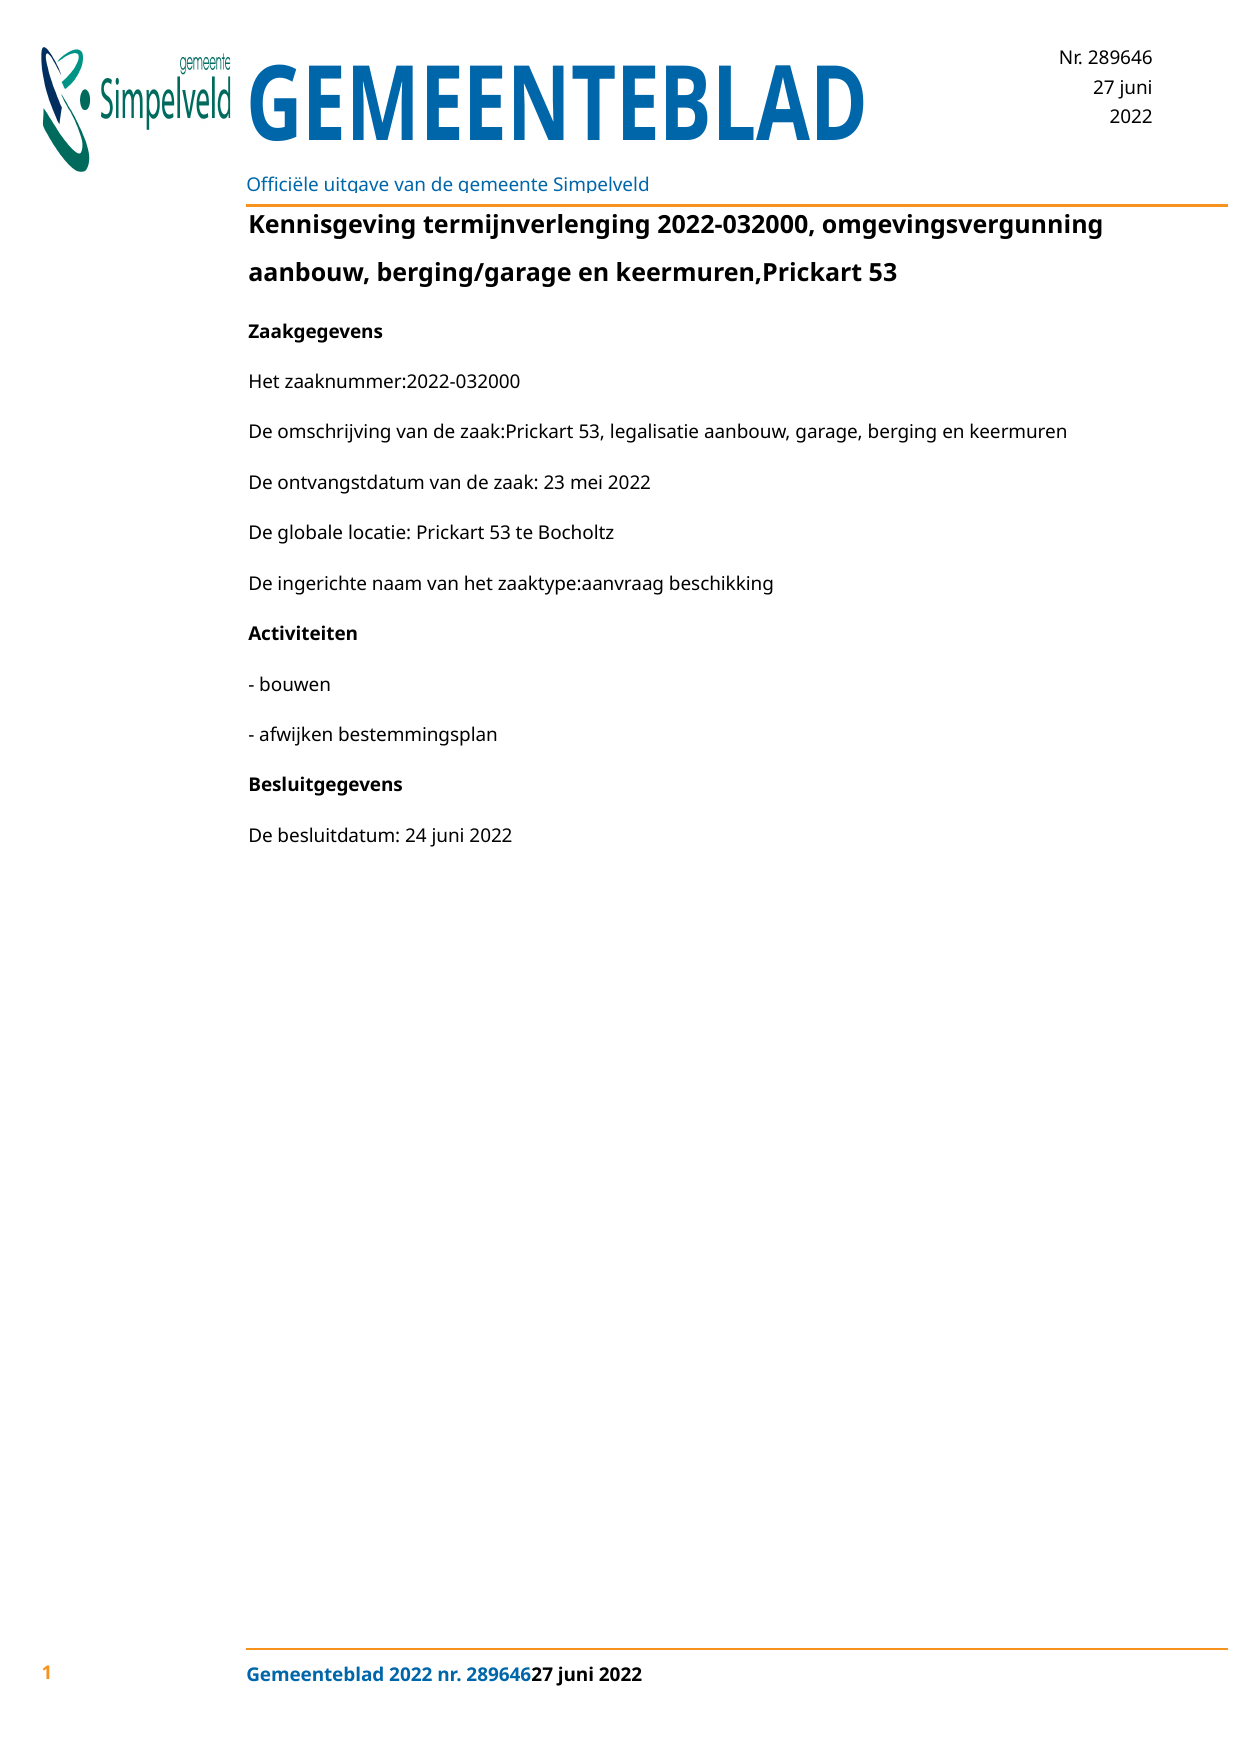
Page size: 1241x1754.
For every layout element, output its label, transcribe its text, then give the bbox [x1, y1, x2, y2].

text Kennisgeving termijnverlenging 2022-032000, omgevingsvergunning aanbouw, berging/garage en keermuren,Prickart 53 [248, 207, 1152, 288]
picture [41, 47, 231, 172]
text De omschrijving van de zaak:Prickart 53, legalisatie aanbouw, garage, berging en keermuren [248, 419, 1152, 444]
text De ontvangstdatum van de zaak: 23 mei 2022 [248, 469, 1152, 495]
text De ingerichte naam van het zaaktype:aanvraag beschikking [248, 570, 1152, 596]
text Het zaaknummer:2022-032000 [248, 368, 1152, 394]
text Zaakgegevens [248, 318, 1152, 344]
text De besluitdatum: 24 juni 2022 [248, 822, 1152, 848]
text De globale locatie: Prickart 53 te Bocholtz [248, 519, 1152, 545]
text Besluitgegevens [248, 772, 1152, 797]
text - afwijken bestemmingsplan [248, 721, 1152, 747]
text - bouwen [248, 671, 1152, 697]
text Activiteiten [248, 620, 1152, 646]
